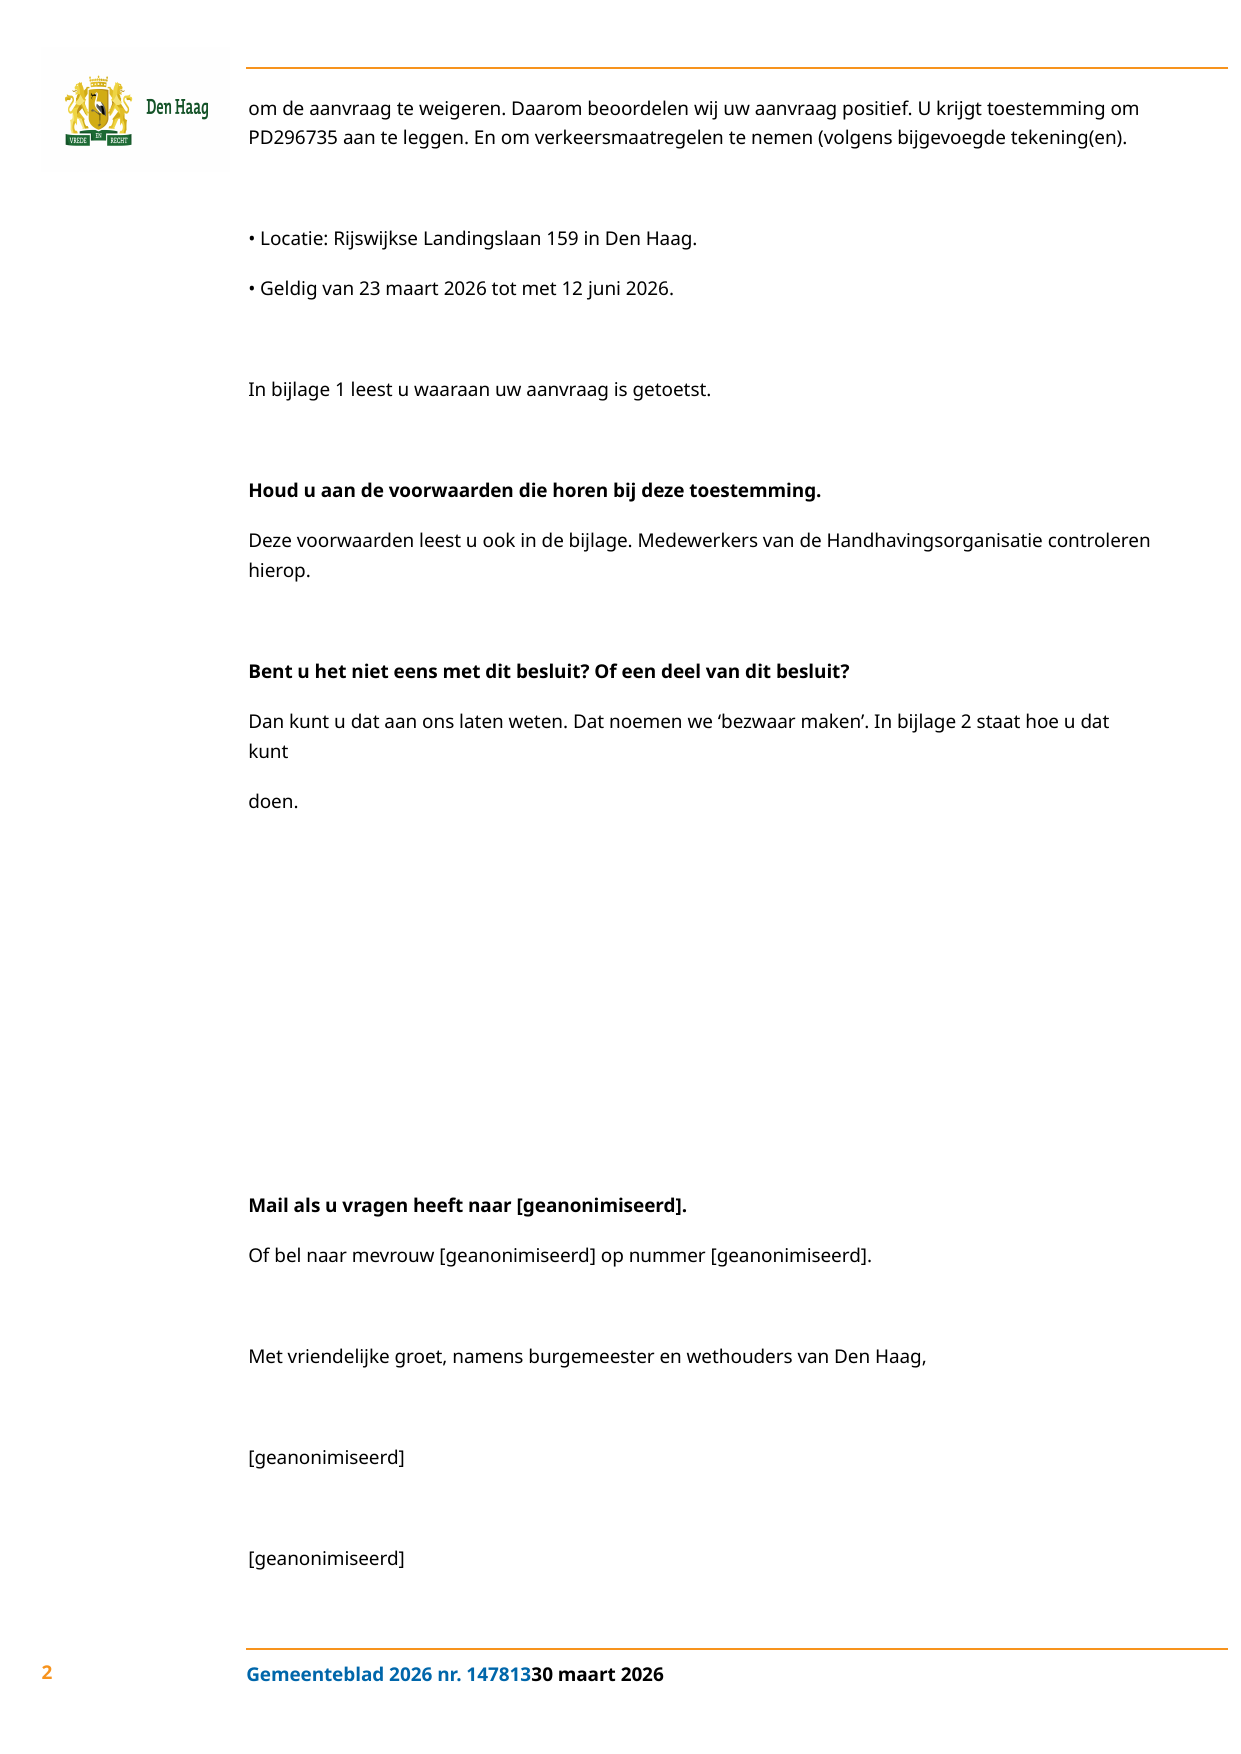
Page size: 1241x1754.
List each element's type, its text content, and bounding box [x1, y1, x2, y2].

text Dan kunt u dat aan ons laten weten. Dat noemen we ‘bezwaar maken’. In bijlage 2 staat hoe u dat kunt [248, 708, 1152, 764]
text doen. [248, 788, 1152, 814]
picture [41, 47, 231, 172]
text om de aanvraag te weigeren. Daarom beoordelen wij uw aanvraag positief. U krijgt toestemming om PD296735 aan te leggen. En om verkeersmaatregelen te nemen (volgens bijgevoegde tekening(en). [248, 95, 1152, 150]
text Houd u aan de voorwaarden die horen bij deze toestemming. [248, 477, 1152, 503]
text • Geldig van 23 maart 2026 tot met 12 juni 2026. [248, 276, 1152, 301]
text Deze voorwaarden leest u ook in de bijlage. Medewerkers van de Handhavingsorganisatie controleren hierop. [248, 528, 1152, 583]
text Bent u het niet eens met dit besluit? Of een deel van dit besluit? [248, 658, 1152, 684]
text Of bel naar mevrouw [geanonimiseerd] op nummer [geanonimiseerd]. [248, 1242, 1152, 1268]
text Mail als u vragen heeft naar [geanonimiseerd]. [248, 1192, 1152, 1218]
text [geanonimiseerd] [248, 1545, 1152, 1571]
text In bijlage 1 leest u waaraan uw aanvraag is getoetst. [248, 376, 1152, 402]
text Met vriendelijke groet, namens burgemeester en wethouders van Den Haag, [248, 1343, 1152, 1369]
text [geanonimiseerd] [248, 1444, 1152, 1470]
text • Locatie: Rijswijkse Landingslaan 159 in Den Haag. [248, 225, 1152, 251]
